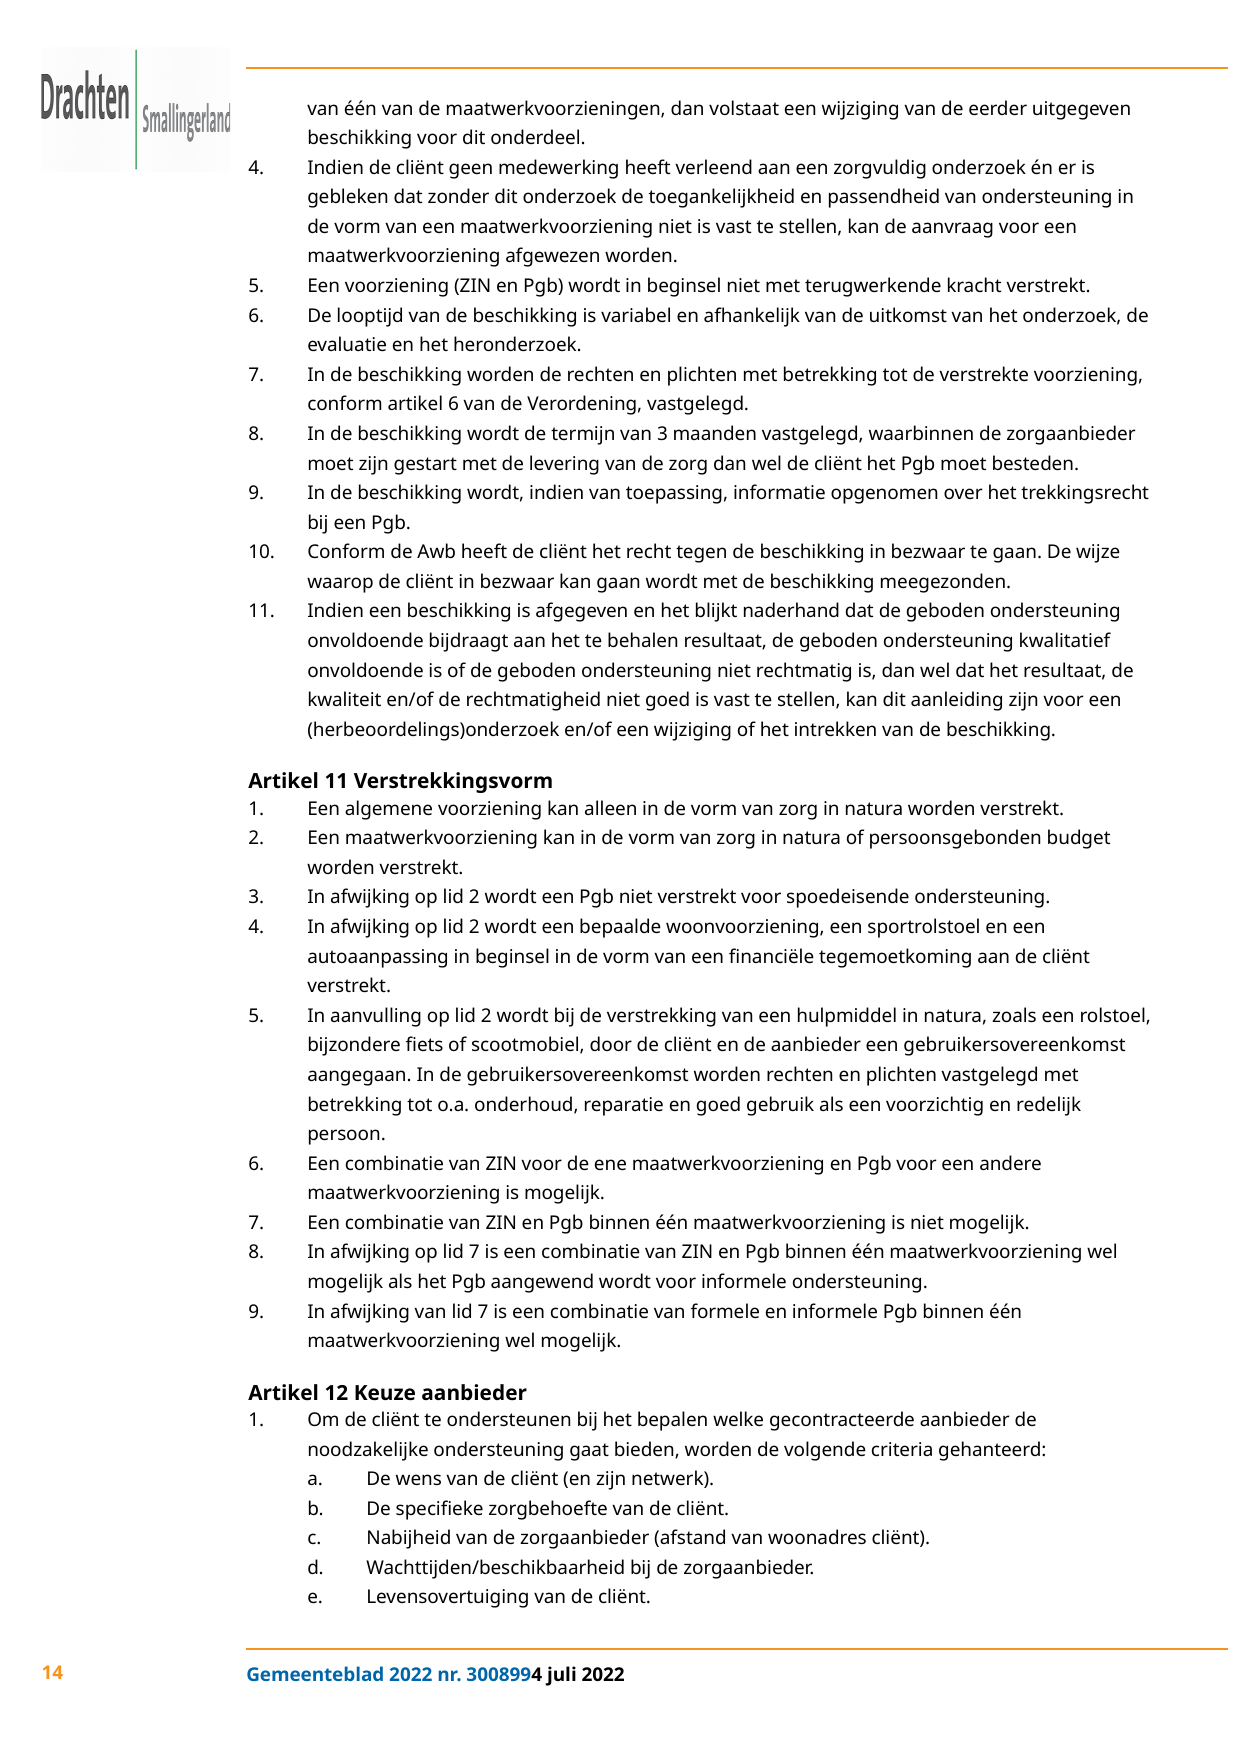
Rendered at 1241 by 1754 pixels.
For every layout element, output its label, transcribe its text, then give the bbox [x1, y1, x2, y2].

list In afwijking van lid 7 is een combinatie van formele en informele Pgb binnen één maatwerkvoorziening wel mogelijk. [248, 1298, 1152, 1353]
list Nabijheid van de zorgaanbieder (afstand van woonadres cliënt). [307, 1524, 1152, 1550]
list Wachttijden/beschikbaarheid bij de zorgaanbieder. [307, 1554, 1152, 1580]
text Artikel 11 Verstrekkingsvorm [248, 766, 1152, 795]
list van één van de maatwerkvoorzieningen, dan volstaat een wijziging van de eerder uitgegeven beschikking voor dit onderdeel. [248, 95, 1152, 150]
list De wens van de cliënt (en zijn netwerk). [307, 1465, 1152, 1491]
list Een combinatie van ZIN en Pgb binnen één maatwerkvoorziening is niet mogelijk. [248, 1209, 1152, 1235]
list Indien de cliënt geen medewerking heeft verleend aan een zorgvuldig onderzoek én er is gebleken dat zonder dit onderzoek de toegankelijkheid en passendheid van ondersteuning in de vorm van een maatwerkvoorziening niet is vast te stellen, kan de aanvraag voor een maatwerkvoorziening afgewezen worden. [248, 154, 1152, 268]
list Een algemene voorziening kan alleen in de vorm van zorg in natura worden verstrekt. [248, 795, 1152, 821]
list In de beschikking wordt, indien van toepassing, informatie opgenomen over het trekkingsrecht bij een Pgb. [248, 479, 1152, 535]
list De specifieke zorgbehoefte van de cliënt. [307, 1495, 1152, 1521]
list Een combinatie van ZIN voor de ene maatwerkvoorziening en Pgb voor een andere maatwerkvoorziening is mogelijk. [248, 1150, 1152, 1205]
list Levensovertuiging van de cliënt. [307, 1584, 1152, 1609]
list Een maatwerkvoorziening kan in de vorm van zorg in natura of persoonsgebonden budget worden verstrekt. [248, 824, 1152, 880]
list In afwijking op lid 2 wordt een bepaalde woonvoorziening, een sportrolstoel en een autoaanpassing in beginsel in de vorm van een financiële tegemoetkoming aan de cliënt verstrekt. [248, 913, 1152, 998]
list Conform de Awb heeft de cliënt het recht tegen de beschikking in bezwaar te gaan. De wijze waarop de cliënt in bezwaar kan gaan wordt met de beschikking meegezonden. [248, 538, 1152, 594]
text Artikel 12 Keuze aanbieder [248, 1378, 1152, 1406]
list De looptijd van de beschikking is variabel en afhankelijk van de uitkomst van het onderzoek, de evaluatie en het heronderzoek. [248, 302, 1152, 357]
list Om de cliënt te ondersteunen bij het bepalen welke gecontracteerde aanbieder de noodzakelijke ondersteuning gaat bieden, worden de volgende criteria gehanteerd: [248, 1406, 1152, 1462]
list Indien een beschikking is afgegeven en het blijkt naderhand dat de geboden ondersteuning onvoldoende bijdraagt aan het te behalen resultaat, de geboden ondersteuning kwalitatief onvoldoende is of de geboden ondersteuning niet rechtmatig is, dan wel dat het resultaat, de kwaliteit en/of de rechtmatigheid niet goed is vast te stellen, kan dit aanleiding zijn voor een (herbeoordelings)onderzoek en/of een wijziging of het intrekken van de beschikking. [248, 598, 1152, 742]
list In de beschikking wordt de termijn van 3 maanden vastgelegd, waarbinnen de zorgaanbieder moet zijn gestart met de levering van de zorg dan wel de cliënt het Pgb moet besteden. [248, 420, 1152, 476]
list Een voorziening (ZIN en Pgb) wordt in beginsel niet met terugwerkende kracht verstrekt. [248, 272, 1152, 298]
list In afwijking op lid 7 is een combinatie van ZIN en Pgb binnen één maatwerkvoorziening wel mogelijk als het Pgb aangewend wordt voor informele ondersteuning. [248, 1239, 1152, 1294]
list In aanvulling op lid 2 wordt bij de verstrekking van een hulpmiddel in natura, zoals een rolstoel, bijzondere fiets of scootmobiel, door de cliënt en de aanbieder een gebruikersovereenkomst aangegaan. In de gebruikersovereenkomst worden rechten en plichten vastgelegd met betrekking tot o.a. onderhoud, reparatie en goed gebruik als een voorzichtig en redelijk persoon. [248, 1002, 1152, 1146]
picture [41, 47, 231, 172]
list In afwijking op lid 2 wordt een Pgb niet verstrekt voor spoedeisende ondersteuning. [248, 884, 1152, 909]
list In de beschikking worden de rechten en plichten met betrekking tot de verstrekte voorziening, conform artikel 6 van de Verordening, vastgelegd. [248, 361, 1152, 416]
